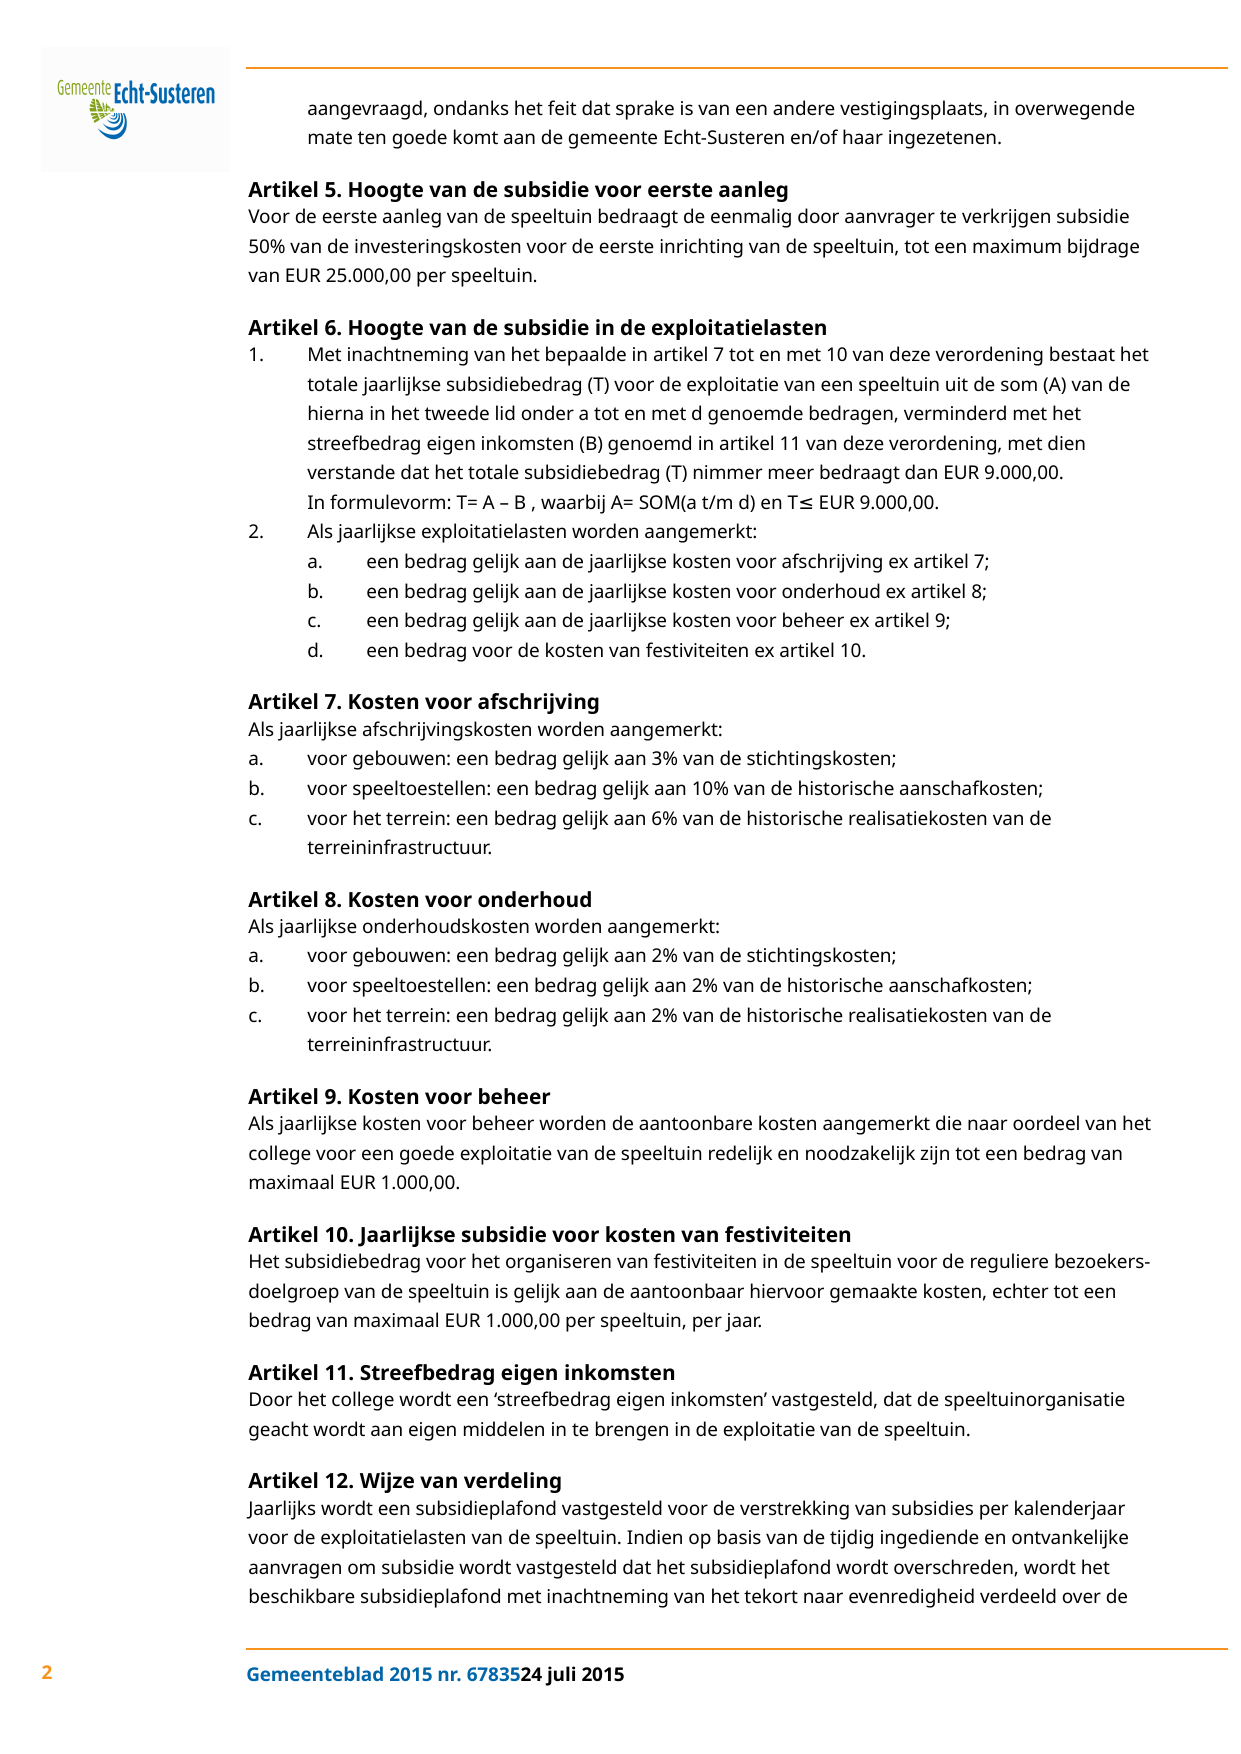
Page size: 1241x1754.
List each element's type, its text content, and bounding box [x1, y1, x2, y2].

text Als jaarlijkse onderhoudskosten worden aangemerkt: [248, 913, 1152, 939]
text Artikel 6. Hoogte van de subsidie in de exploitatielasten [248, 313, 1152, 341]
picture [41, 47, 231, 172]
list In formulevorm: T= A – B , waarbij A= SOM(a t/m d) en T≤ EUR 9.000,00. [248, 489, 1152, 515]
text Voor de eerste aanleg van de speeltuin bedraagt de eenmalig door aanvrager te verkrijgen subsidie 50% van de investeringskosten voor de eerste inrichting van de speeltuin, tot een maximum bijdrage van EUR 25.000,00 per speeltuin. [248, 203, 1152, 288]
list Met inachtneming van het bepaalde in artikel 7 tot en met 10 van deze verordening bestaat het totale jaarlijkse subsidiebedrag (T) voor de exploitatie van een speeltuin uit de som (A) van de hierna in het tweede lid onder a tot en met d genoemde bedragen, verminderd met het streefbedrag eigen inkomsten (B) genoemd in artikel 11 van deze verordening, met dien verstande dat het totale subsidiebedrag (T) nimmer meer bedraagt dan EUR 9.000,00. [248, 341, 1152, 485]
list voor gebouwen: een bedrag gelijk aan 3% van de stichtingskosten; [248, 746, 1152, 771]
list een bedrag gelijk aan de jaarlijkse kosten voor beheer ex artikel 9; [307, 607, 1152, 633]
text Artikel 8. Kosten voor onderhoud [248, 885, 1152, 913]
text Als jaarlijkse kosten voor beheer worden de aantoonbare kosten aangemerkt die naar oordeel van het college voor een goede exploitatie van de speeltuin redelijk en noodzakelijk zijn tot een bedrag van maximaal EUR 1.000,00. [248, 1110, 1152, 1195]
text Als jaarlijkse afschrijvingskosten worden aangemerkt: [248, 716, 1152, 742]
list Als jaarlijkse exploitatielasten worden aangemerkt: [248, 519, 1152, 544]
list een bedrag gelijk aan de jaarlijkse kosten voor onderhoud ex artikel 8; [307, 578, 1152, 604]
text Door het college wordt een ‘streefbedrag eigen inkomsten’ vastgesteld, dat de speeltuinorganisatie geacht wordt aan eigen middelen in te brengen in de exploitatie van de speeltuin. [248, 1386, 1152, 1442]
list een bedrag voor de kosten van festiviteiten ex artikel 10. [307, 637, 1152, 663]
text Artikel 10. Jaarlijkse subsidie voor kosten van festiviteiten [248, 1220, 1152, 1248]
text Het subsidiebedrag voor het organiseren van festiviteiten in de speeltuin voor de reguliere bezoekers-doelgroep van de speeltuin is gelijk aan de aantoonbaar hiervoor gemaakte kosten, echter tot een bedrag van maximaal EUR 1.000,00 per speeltuin, per jaar. [248, 1248, 1152, 1333]
text Jaarlijks wordt een subsidieplafond vastgesteld voor de verstrekking van subsidies per kalenderjaar voor de exploitatielasten van de speeltuin. Indien op basis van de tijdig ingediende en ontvankelijke aanvragen om subsidie wordt vastgesteld dat het subsidieplafond wordt overschreden, wordt het beschikbare subsidieplafond met inachtneming van het tekort naar evenredigheid verdeeld over de [248, 1495, 1152, 1609]
text Artikel 9. Kosten voor beheer [248, 1082, 1152, 1110]
list een bedrag gelijk aan de jaarlijkse kosten voor afschrijving ex artikel 7; [307, 548, 1152, 574]
list aangevraagd, ondanks het feit dat sprake is van een andere vestigingsplaats, in overwegende mate ten goede komt aan de gemeente Echt-Susteren en/of haar ingezetenen. [248, 95, 1152, 150]
list voor het terrein: een bedrag gelijk aan 6% van de historische realisatiekosten van de terreininfrastructuur. [248, 805, 1152, 860]
text Artikel 12. Wijze van verdeling [248, 1466, 1152, 1495]
text Artikel 11. Streefbedrag eigen inkomsten [248, 1358, 1152, 1386]
list voor gebouwen: een bedrag gelijk aan 2% van de stichtingskosten; [248, 943, 1152, 968]
list voor speeltoestellen: een bedrag gelijk aan 2% van de historische aanschafkosten; [248, 972, 1152, 998]
list voor het terrein: een bedrag gelijk aan 2% van de historische realisatiekosten van de terreininfrastructuur. [248, 1002, 1152, 1057]
list voor speeltoestellen: een bedrag gelijk aan 10% van de historische aanschafkosten; [248, 775, 1152, 801]
text Artikel 7. Kosten voor afschrijving [248, 687, 1152, 716]
text Artikel 5. Hoogte van de subsidie voor eerste aanleg [248, 175, 1152, 203]
